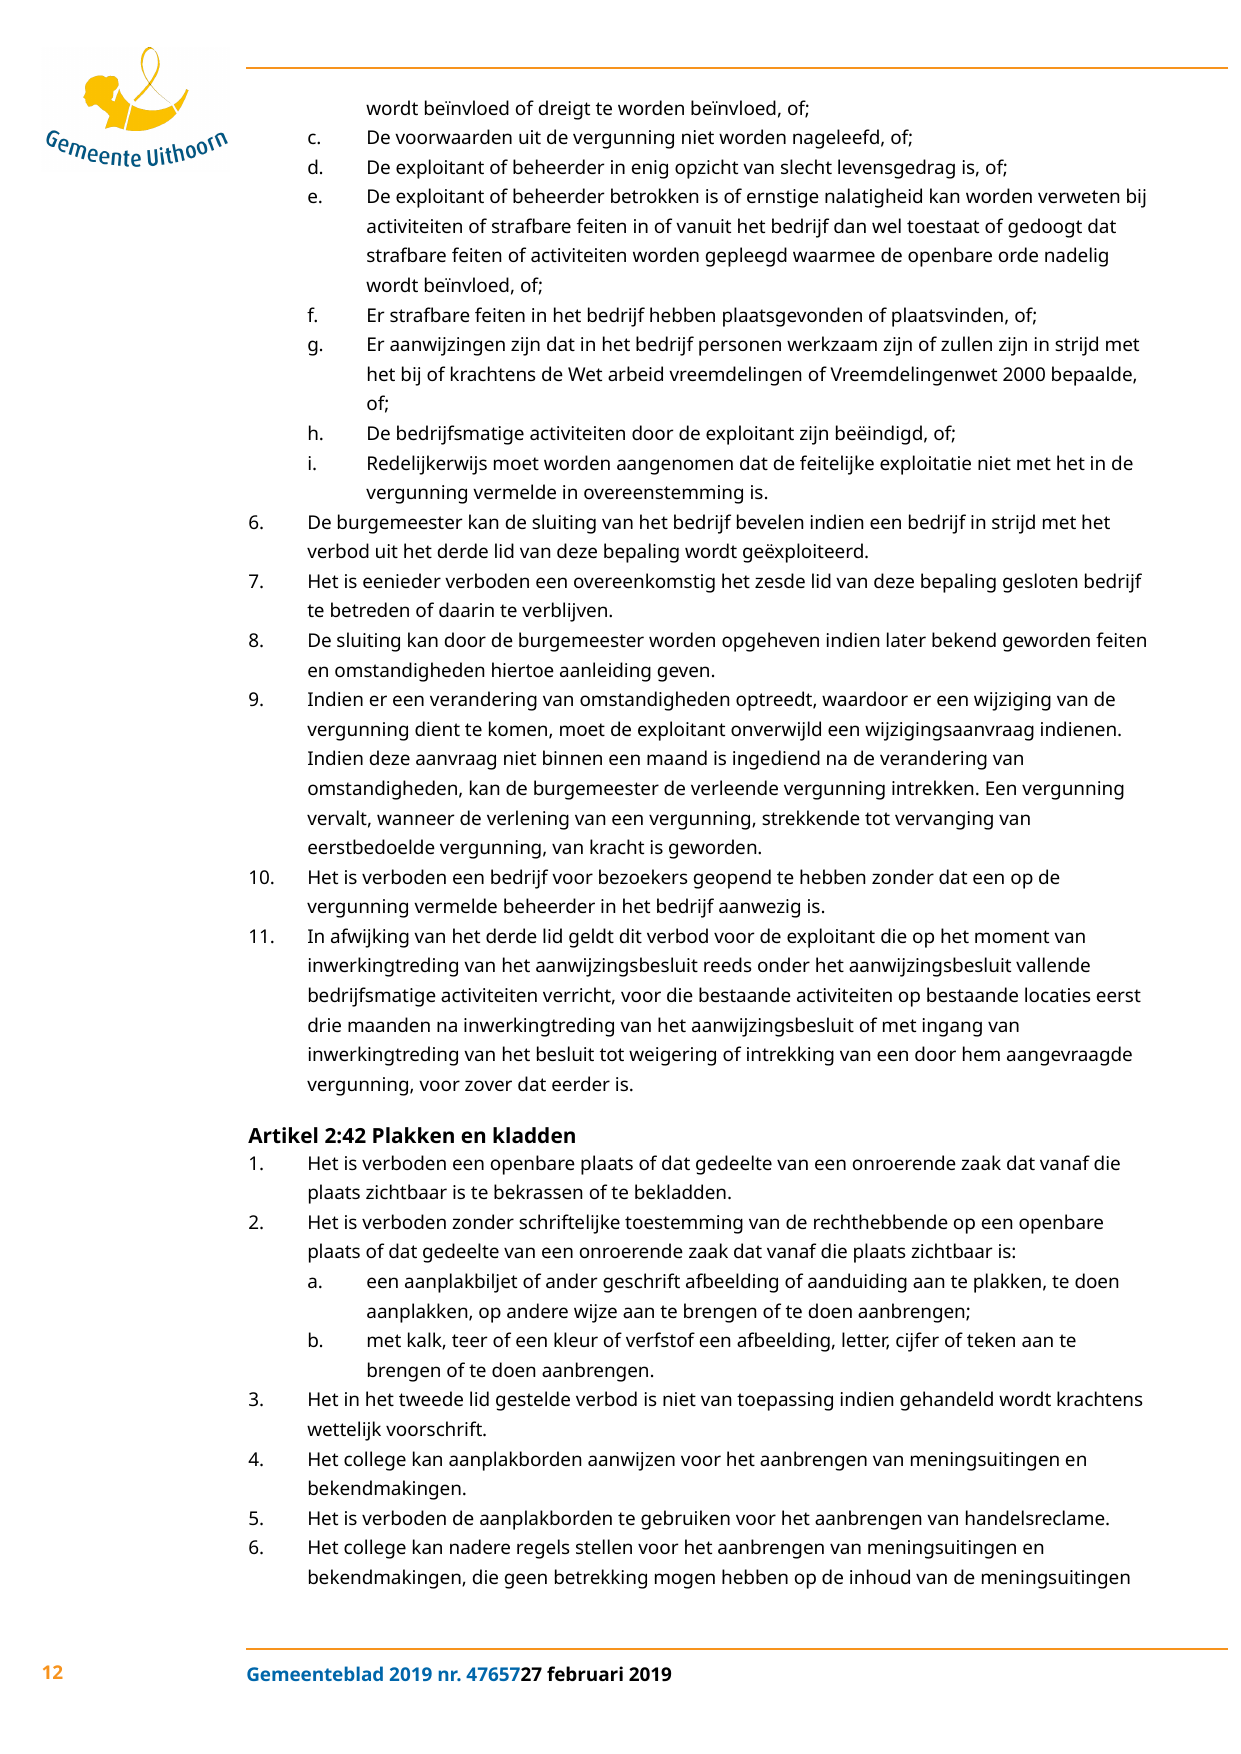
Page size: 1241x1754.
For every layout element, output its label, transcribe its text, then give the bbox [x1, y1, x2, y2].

list In afwijking van het derde lid geldt dit verbod voor de exploitant die op het moment van inwerkingtreding van het aanwijzingsbesluit reeds onder het aanwijzingsbesluit vallende bedrijfsmatige activiteiten verricht, voor die bestaande activiteiten op bestaande locaties eerst drie maanden na inwerkingtreding van het aanwijzingsbesluit of met ingang van inwerkingtreding van het besluit tot weigering of intrekking van een door hem aangevraagde vergunning, voor zover dat eerder is. [248, 923, 1152, 1097]
list wordt beïnvloed of dreigt te worden beïnvloed, of; [307, 95, 1152, 121]
list Het is eenieder verboden een overeenkomstig het zesde lid van deze bepaling gesloten bedrijf te betreden of daarin te verblijven. [248, 568, 1152, 623]
list Het is verboden zonder schriftelijke toestemming van de rechthebbende op een openbare plaats of dat gedeelte van een onroerende zaak dat vanaf die plaats zichtbaar is: [248, 1209, 1152, 1264]
picture [41, 47, 231, 172]
list Het college kan aanplakborden aanwijzen voor het aanbrengen van meningsuitingen en bekendmakingen. [248, 1446, 1152, 1501]
list De voorwaarden uit de vergunning niet worden nageleefd, of; [307, 124, 1152, 150]
list De bedrijfsmatige activiteiten door de exploitant zijn beëindigd, of; [307, 420, 1152, 446]
list Indien er een verandering van omstandigheden optreedt, waardoor er een wijziging van de vergunning dient te komen, moet de exploitant onverwijld een wijzigingsaanvraag indienen. Indien deze aanvraag niet binnen een maand is ingediend na de verandering van omstandigheden, kan de burgemeester de verleende vergunning intrekken. Een vergunning vervalt, wanneer de verlening van een vergunning, strekkende tot vervanging van eerstbedoelde vergunning, van kracht is geworden. [248, 686, 1152, 860]
list Het is verboden de aanplakborden te gebruiken voor het aanbrengen van handelsreclame. [248, 1505, 1152, 1531]
list Er strafbare feiten in het bedrijf hebben plaatsgevonden of plaatsvinden, of; [307, 302, 1152, 328]
list Het is verboden een openbare plaats of dat gedeelte van een onroerende zaak dat vanaf die plaats zichtbaar is te bekrassen of te bekladden. [248, 1150, 1152, 1205]
list De burgemeester kan de sluiting van het bedrijf bevelen indien een bedrijf in strijd met het verbod uit het derde lid van deze bepaling wordt geëxploiteerd. [248, 509, 1152, 564]
list De exploitant of beheerder betrokken is of ernstige nalatigheid kan worden verweten bij activiteiten of strafbare feiten in of vanuit het bedrijf dan wel toestaat of gedoogt dat strafbare feiten of activiteiten worden gepleegd waarmee de openbare orde nadelig wordt beïnvloed, of; [307, 183, 1152, 298]
list De sluiting kan door de burgemeester worden opgeheven indien later bekend geworden feiten en omstandigheden hiertoe aanleiding geven. [248, 627, 1152, 683]
list een aanplakbiljet of ander geschrift afbeelding of aanduiding aan te plakken, te doen aanplakken, op andere wijze aan te brengen of te doen aanbrengen; [307, 1268, 1152, 1323]
text Artikel 2:42 Plakken en kladden [248, 1121, 1152, 1150]
list De exploitant of beheerder in enig opzicht van slecht levensgedrag is, of; [307, 154, 1152, 180]
list Het is verboden een bedrijf voor bezoekers geopend te hebben zonder dat een op de vergunning vermelde beheerder in het bedrijf aanwezig is. [248, 864, 1152, 919]
list Het college kan nadere regels stellen voor het aanbrengen van meningsuitingen en bekendmakingen, die geen betrekking mogen hebben op de inhoud van de meningsuitingen [248, 1534, 1152, 1590]
list met kalk, teer of een kleur of verfstof een afbeelding, letter, cijfer of teken aan te brengen of te doen aanbrengen. [307, 1327, 1152, 1383]
list Redelijkerwijs moet worden aangenomen dat de feitelijke exploitatie niet met het in de vergunning vermelde in overeenstemming is. [307, 450, 1152, 505]
list Er aanwijzingen zijn dat in het bedrijf personen werkzaam zijn of zullen zijn in strijd met het bij of krachtens de Wet arbeid vreemdelingen of Vreemdelingenwet 2000 bepaalde, of; [307, 331, 1152, 416]
list Het in het tweede lid gestelde verbod is niet van toepassing indien gehandeld wordt krachtens wettelijk voorschrift. [248, 1387, 1152, 1442]
